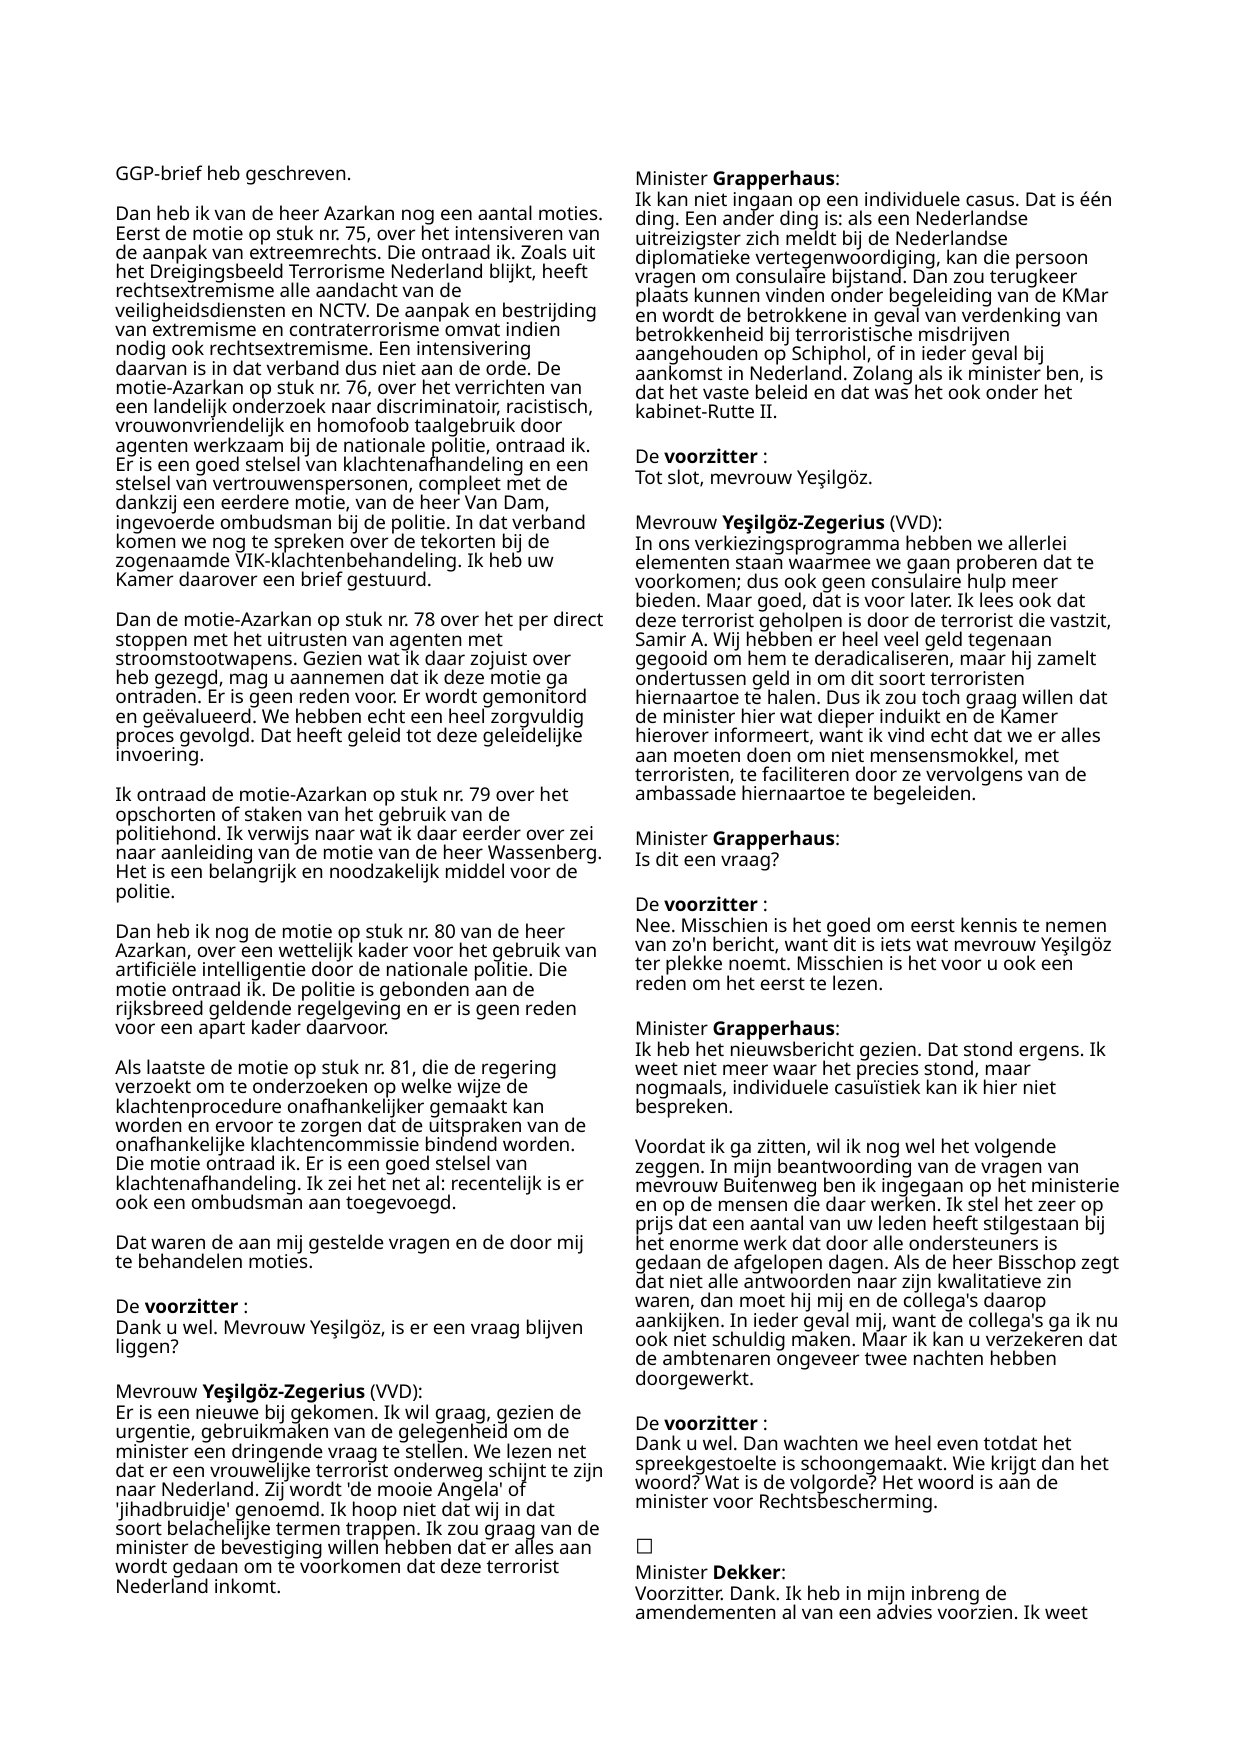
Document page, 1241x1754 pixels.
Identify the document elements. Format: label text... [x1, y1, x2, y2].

text De voorzitter : [115, 1293, 605, 1319]
text Ik kan niet ingaan op een individuele casus. Dat is één ding. Een ander ding is: als een Nederlandse uitreizigster zich meldt bij de Nederlandse diplomatieke vertegenwoordiging, kan die persoon vragen om consulaire bijstand. Dan zou terugkeer plaats kunnen vinden onder begeleiding van de KMar en wordt de betrokkene in geval van verdenking van betrokkenheid bij terroristische misdrijven aangehouden op Schiphol, of in ieder geval bij aankomst in Nederland. Zolang als ik minister ben, is dat het vaste beleid en dat was het ook onder het kabinet-Rutte II. [635, 191, 1125, 422]
text Dan de motie-Azarkan op stuk nr. 78 over het per direct stoppen met het uitrusten van agenten met stroomstootwapens. Gezien wat ik daar zojuist over heb gezegd, mag u aannemen dat ik deze motie ga ontraden. Er is geen reden voor. Er wordt gemonitord en geëvalueerd. We hebben echt een heel zorgvuldig proces gevolgd. Dat heeft geleid tot deze geleidelijke invoering. [115, 611, 605, 766]
text Minister Grapperhaus: [635, 165, 1125, 191]
text De voorzitter : [635, 443, 1125, 469]
text Mevrouw Yeşilgöz-Zegerius (VVD): [635, 509, 1125, 535]
text Nee. Misschien is het goed om eerst kennis te nemen van zo'n bericht, want dit is iets wat mevrouw Yeşilgöz ter plekke noemt. Misschien is het voor u ook een reden om het eerst te lezen. [635, 917, 1125, 994]
text GGP-brief heb geschreven. [115, 165, 605, 184]
text Als laatste de motie op stuk nr. 81, die de regering verzoekt om te onderzoeken op welke wijze de klachtenprocedure onafhankelijker gemaakt kan worden en ervoor te zorgen dat de uitspraken van de onafhankelijke klachtencommissie bindend worden. Die motie ontraad ik. Er is een goed stelsel van klachtenafhandeling. Ik zei het net al: recentelijk is er ook een ombudsman aan toegevoegd. [115, 1059, 605, 1213]
text Dat waren de aan mij gestelde vragen en de door mij te behandelen moties. [115, 1234, 605, 1272]
text Voordat ik ga zitten, wil ik nog wel het volgende zeggen. In mijn beantwoording van de vragen van mevrouw Buitenweg ben ik ingegaan op het ministerie en op de mensen die daar werken. Ik stel het zeer op prijs dat een aantal van uw leden heeft stilgestaan bij het enorme werk dat door alle ondersteuners is gedaan de afgelopen dagen. Als de heer Bisschop zegt dat niet alle antwoorden naar zijn kwalitatieve zin waren, dan moet hij mij en de collega's daarop aankijken. In ieder geval mij, want de collega's ga ik nu ook niet schuldig maken. Maar ik kan u verzekeren dat de ambtenaren ongeveer twee nachten hebben doorgewerkt. [635, 1138, 1125, 1389]
text Dan heb ik nog de motie op stuk nr. 80 van de heer Azarkan, over een wettelijk kader voor het gebruik van artificiële intelligentie door de nationale politie. Die motie ontraad ik. De politie is gebonden aan de rijksbreed geldende regelgeving en er is geen reden voor een apart kader daarvoor. [115, 923, 605, 1038]
text Dank u wel. Dan wachten we heel even totdat het spreekgestoelte is schoongemaakt. Wie krijgt dan het woord? Wat is de volgorde? Het woord is aan de minister voor Rechtsbescherming. [635, 1435, 1125, 1512]
text Minister Dekker: [635, 1559, 1125, 1585]
text Mevrouw Yeşilgöz-Zegerius (VVD): [115, 1378, 605, 1404]
text Voorzitter. Dank. Ik heb in mijn inbreng de amendementen al van een advies voorzien. Ik weet [635, 1585, 1125, 1623]
text ⬜ [635, 1533, 1125, 1559]
text Er is een nieuwe bij gekomen. Ik wil graag, gezien de urgentie, gebruikmaken van de gelegenheid om de minister een dringende vraag te stellen. We lezen net dat er een vrouwelijke terrorist onderweg schijnt te zijn naar Nederland. Zij wordt 'de mooie Angela' of 'jihadbruidje' genoemd. Ik hoop niet dat wij in dat soort belachelijke termen trappen. Ik zou graag van de minister de bevestiging willen hebben dat er alles aan wordt gedaan om te voorkomen dat deze terrorist Nederland inkomt. [115, 1404, 605, 1597]
text Ik ontraad de motie-Azarkan op stuk nr. 79 over het opschorten of staken van het gebruik van de politiehond. Ik verwijs naar wat ik daar eerder over zei naar aanleiding van de motie van de heer Wassenberg. Het is een belangrijk en noodzakelijk middel voor de politie. [115, 786, 605, 902]
text Is dit een vraag? [635, 851, 1125, 870]
text Dan heb ik van de heer Azarkan nog een aantal moties. Eerst de motie op stuk nr. 75, over het intensiveren van de aanpak van extreemrechts. Die ontraad ik. Zoals uit het Dreigingsbeeld Terrorisme Nederland blijkt, heeft rechtsextremisme alle aandacht van de veiligheidsdiensten en NCTV. De aanpak en bestrijding van extremisme en contraterrorisme omvat indien nodig ook rechtsextremisme. Een intensivering daarvan is in dat verband dus niet aan de orde. De motie-Azarkan op stuk nr. 76, over het verrichten van een landelijk onderzoek naar discriminatoir, racistisch, vrouwonvriendelijk en homofoob taalgebruik door agenten werkzaam bij de nationale politie, ontraad ik. Er is een goed stelsel van klachtenafhandeling en een stelsel van vertrouwenspersonen, compleet met de dankzij een eerdere motie, van de heer Van Dam, ingevoerde ombudsman bij de politie. In dat verband komen we nog te spreken over de tekorten bij de zogenaamde VIK-klachtenbehandeling. Ik heb uw Kamer daarover een brief gestuurd. [115, 205, 605, 591]
text Minister Grapperhaus: [635, 825, 1125, 851]
text Minister Grapperhaus: [635, 1015, 1125, 1041]
text De voorzitter : [635, 1410, 1125, 1435]
text Ik heb het nieuwsbericht gezien. Dat stond ergens. Ik weet niet meer waar het precies stond, maar nogmaals, individuele casuïstiek kan ik hier niet bespreken. [635, 1041, 1125, 1118]
text Tot slot, mevrouw Yeşilgöz. [635, 469, 1125, 488]
text De voorzitter : [635, 891, 1125, 917]
text Dank u wel. Mevrouw Yeşilgöz, is er een vraag blijven liggen? [115, 1319, 605, 1358]
text In ons verkiezingsprogramma hebben we allerlei elementen staan waarmee we gaan proberen dat te voorkomen; dus ook geen consulaire hulp meer bieden. Maar goed, dat is voor later. Ik lees ook dat deze terrorist geholpen is door de terrorist die vastzit, Samir A. Wij hebben er heel veel geld tegenaan gegooid om hem te deradicaliseren, maar hij zamelt ondertussen geld in om dit soort terroristen hiernaartoe te halen. Dus ik zou toch graag willen dat de minister hier wat dieper induikt en de Kamer hierover informeert, want ik vind echt dat we er alles aan moeten doen om niet mensensmokkel, met terroristen, te faciliteren door ze vervolgens van de ambassade hiernaartoe te begeleiden. [635, 535, 1125, 804]
